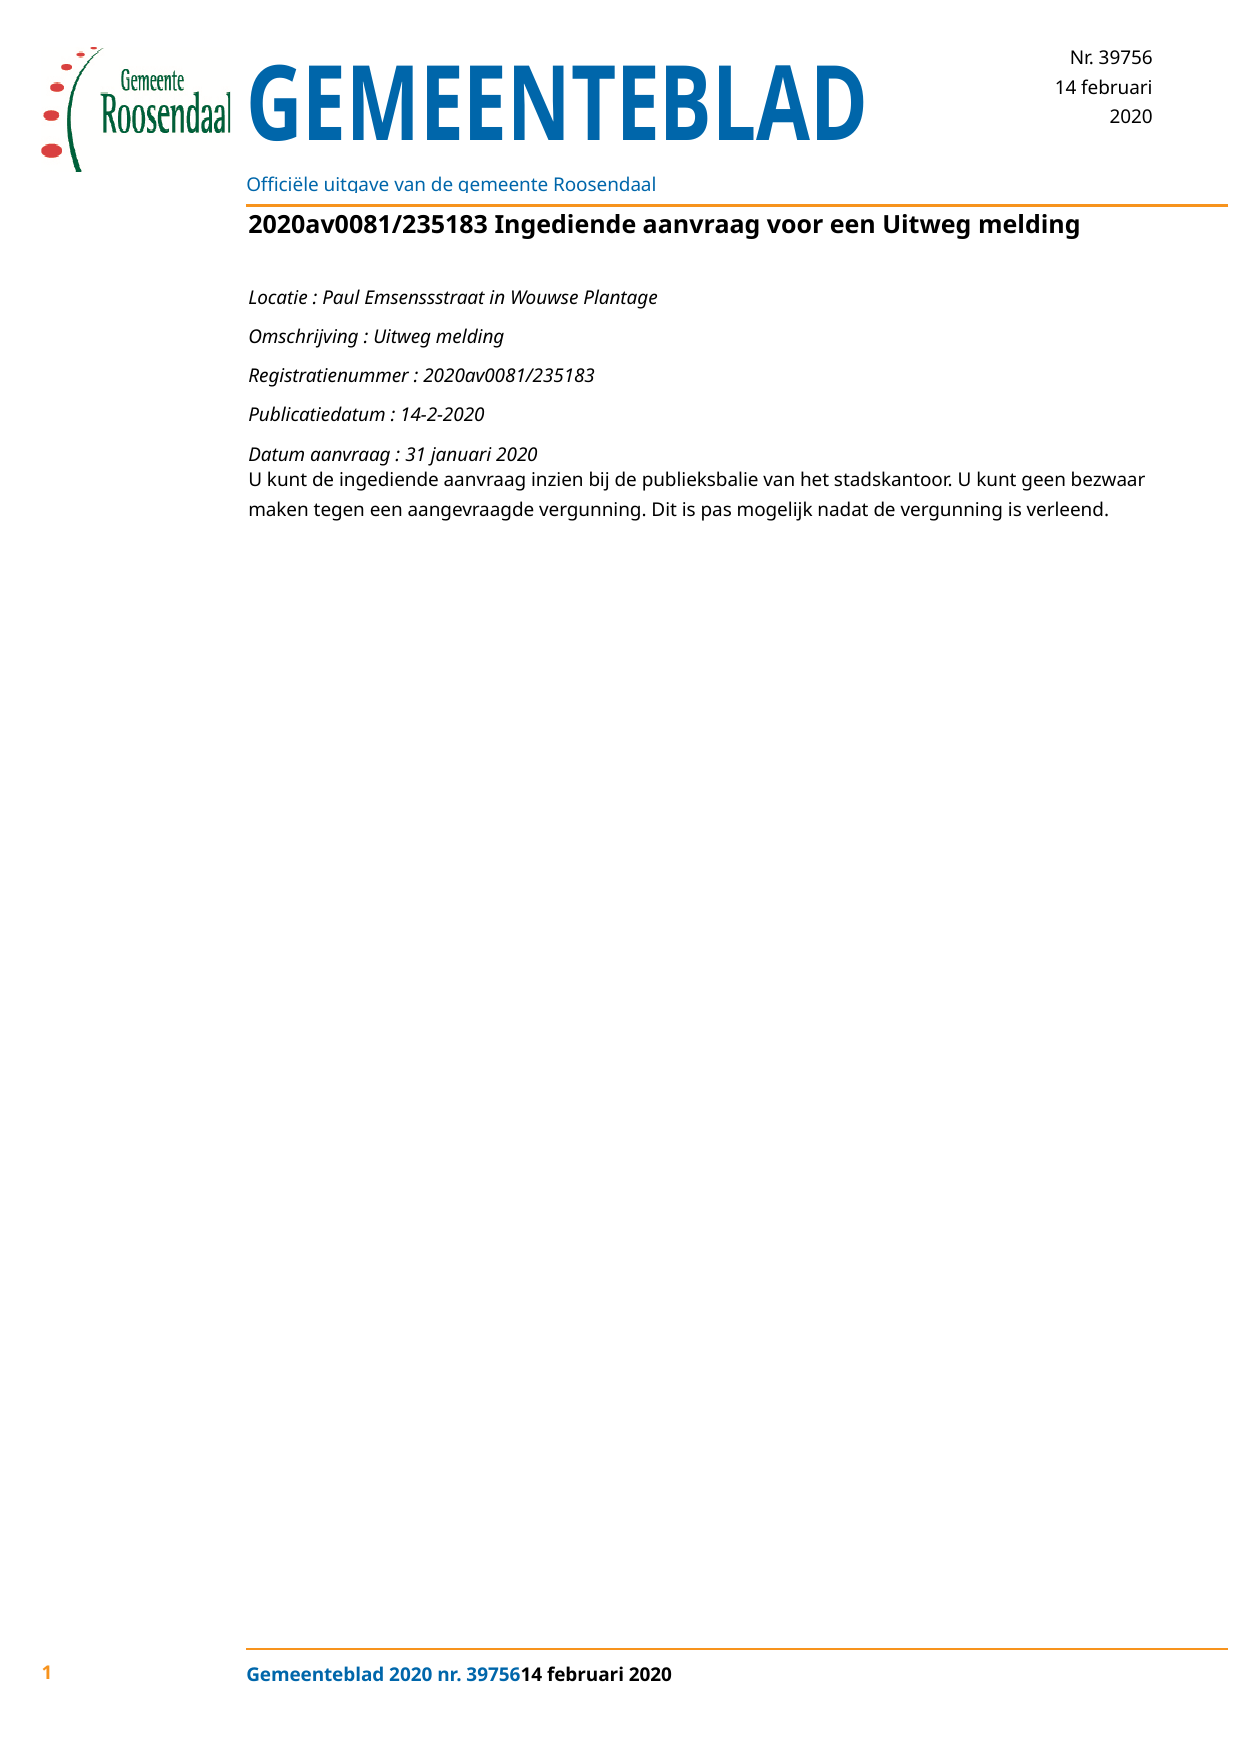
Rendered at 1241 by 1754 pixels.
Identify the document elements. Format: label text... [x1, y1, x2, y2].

text 2020av0081/235183 Ingediende aanvraag voor een Uitweg melding [248, 207, 1152, 241]
text Omschrijving : Uitweg melding [248, 323, 1152, 349]
text Publicatiedatum : 14-2-2020 [248, 402, 1152, 427]
text Datum aanvraag : 31 januari 2020 [248, 441, 1152, 467]
text Locatie : Paul Emsenssstraat in Wouwse Plantage [248, 284, 1152, 309]
text U kunt de ingediende aanvraag inzien bij de publieksbalie van het stadskantoor. U kunt geen bezwaar maken tegen een aangevraagde vergunning. Dit is pas mogelijk nadat de vergunning is verleend. [248, 467, 1152, 522]
text Registratienummer : 2020av0081/235183 [248, 362, 1152, 388]
picture [41, 47, 231, 172]
